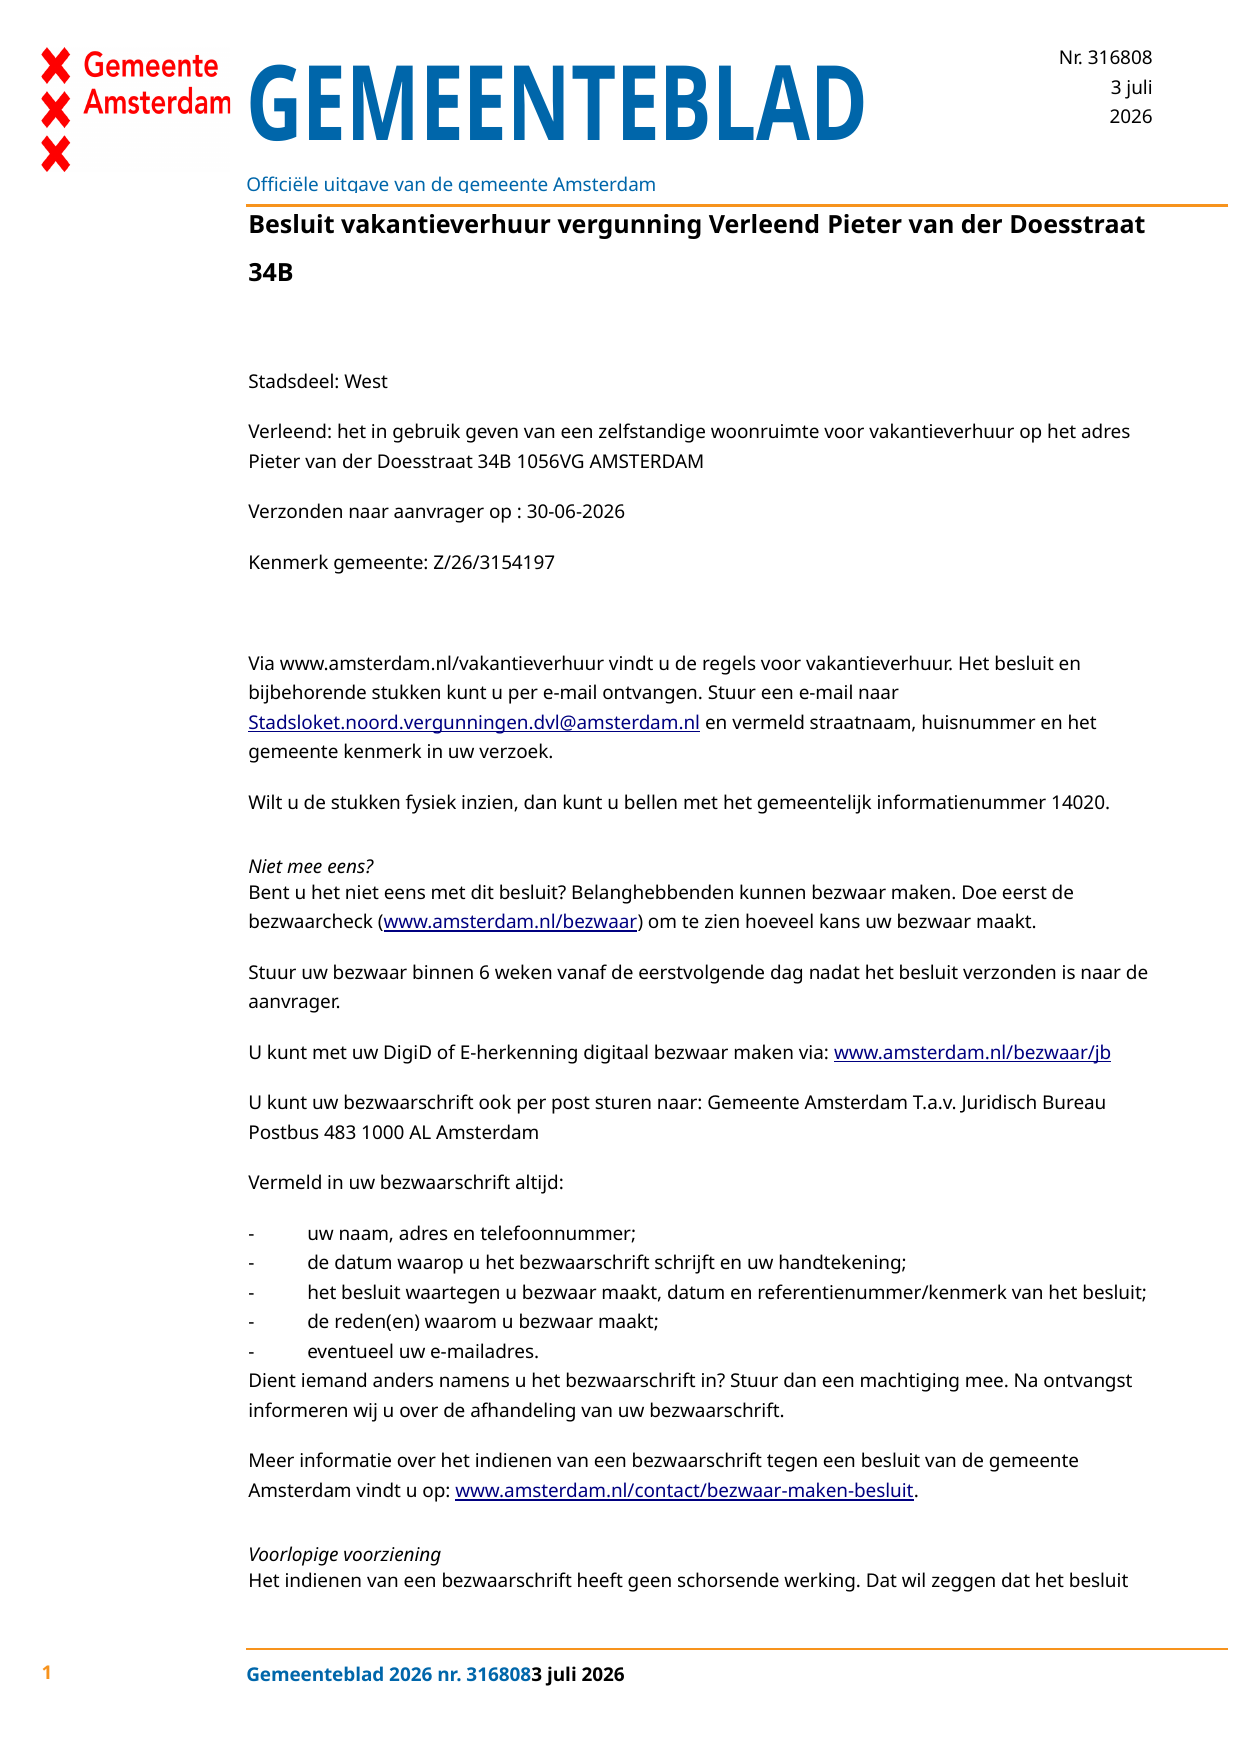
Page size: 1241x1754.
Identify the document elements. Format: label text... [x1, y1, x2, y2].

text Stuur uw bezwaar binnen 6 weken vanaf de eerstvolgende dag nadat het besluit verzonden is naar de aanvrager. [248, 959, 1152, 1014]
text Besluit vakantieverhuur vergunning Verleend Pieter van der Doesstraat 34B [248, 207, 1152, 288]
text Meer informatie over het indienen van een bezwaarschrift tegen een besluit van de gemeente Amsterdam vindt u op: www.amsterdam.nl/contact/bezwaar-maken-besluit. [248, 1448, 1152, 1503]
text Wilt u de stukken fysiek inzien, dan kunt u bellen met het gemeentelijk informatienummer 14020. [248, 789, 1152, 815]
text Voorlopige voorziening [248, 1541, 1152, 1567]
list de datum waarop u het bezwaarschrift schrijft en uw handtekening; [248, 1249, 1152, 1275]
text Dient iemand anders namens u het bezwaarschrift in? Stuur dan een machtiging mee. Na ontvangst informeren wij u over de afhandeling van uw bezwaarschrift. [248, 1368, 1152, 1423]
list het besluit waartegen u bezwaar maakt, datum en referentienummer/kenmerk van het besluit; [248, 1279, 1152, 1304]
text Niet mee eens? [248, 853, 1152, 879]
text U kunt met uw DigiD of E-herkenning digitaal bezwaar maken via: www.amsterdam.nl/bezwaar/jb [248, 1039, 1152, 1064]
text Het indienen van een bezwaarschrift heeft geen schorsende werking. Dat wil zeggen dat het besluit [248, 1567, 1152, 1593]
text Stadsdeel: West [248, 368, 1152, 394]
list eventueel uw e-mailadres. [248, 1338, 1152, 1364]
text Verleend: het in gebruik geven van een zelfstandige woonruimte voor vakantieverhuur op het adres Pieter van der Doesstraat 34B 1056VG AMSTERDAM [248, 419, 1152, 474]
picture [41, 47, 231, 172]
text U kunt uw bezwaarschrift ook per post sturen naar: Gemeente Amsterdam T.a.v. Juridisch Bureau Postbus 483 1000 AL Amsterdam [248, 1089, 1152, 1144]
text Verzonden naar aanvrager op : 30-06-2026 [248, 499, 1152, 524]
text Bent u het niet eens met dit besluit? Belanghebbenden kunnen bezwaar maken. Doe eerst de bezwaarcheck (www.amsterdam.nl/bezwaar) om te zien hoeveel kans uw bezwaar maakt. [248, 879, 1152, 934]
text Vermeld in uw bezwaarschrift altijd: [248, 1169, 1152, 1195]
list uw naam, adres en telefoonnummer; [248, 1220, 1152, 1245]
list de reden(en) waarom u bezwaar maakt; [248, 1308, 1152, 1334]
text Via www.amsterdam.nl/vakantieverhuur vindt u de regels voor vakantieverhuur. Het besluit en bijbehorende stukken kunt u per e-mail ontvangen. Stuur een e-mail naar Stadsloket.noord.vergunningen.dvl@amsterdam.nl en vermeld straatnaam, huisnummer en het gemeente kenmerk in uw verzoek. [248, 650, 1152, 764]
text Kenmerk gemeente: Z/26/3154197 [248, 549, 1152, 575]
